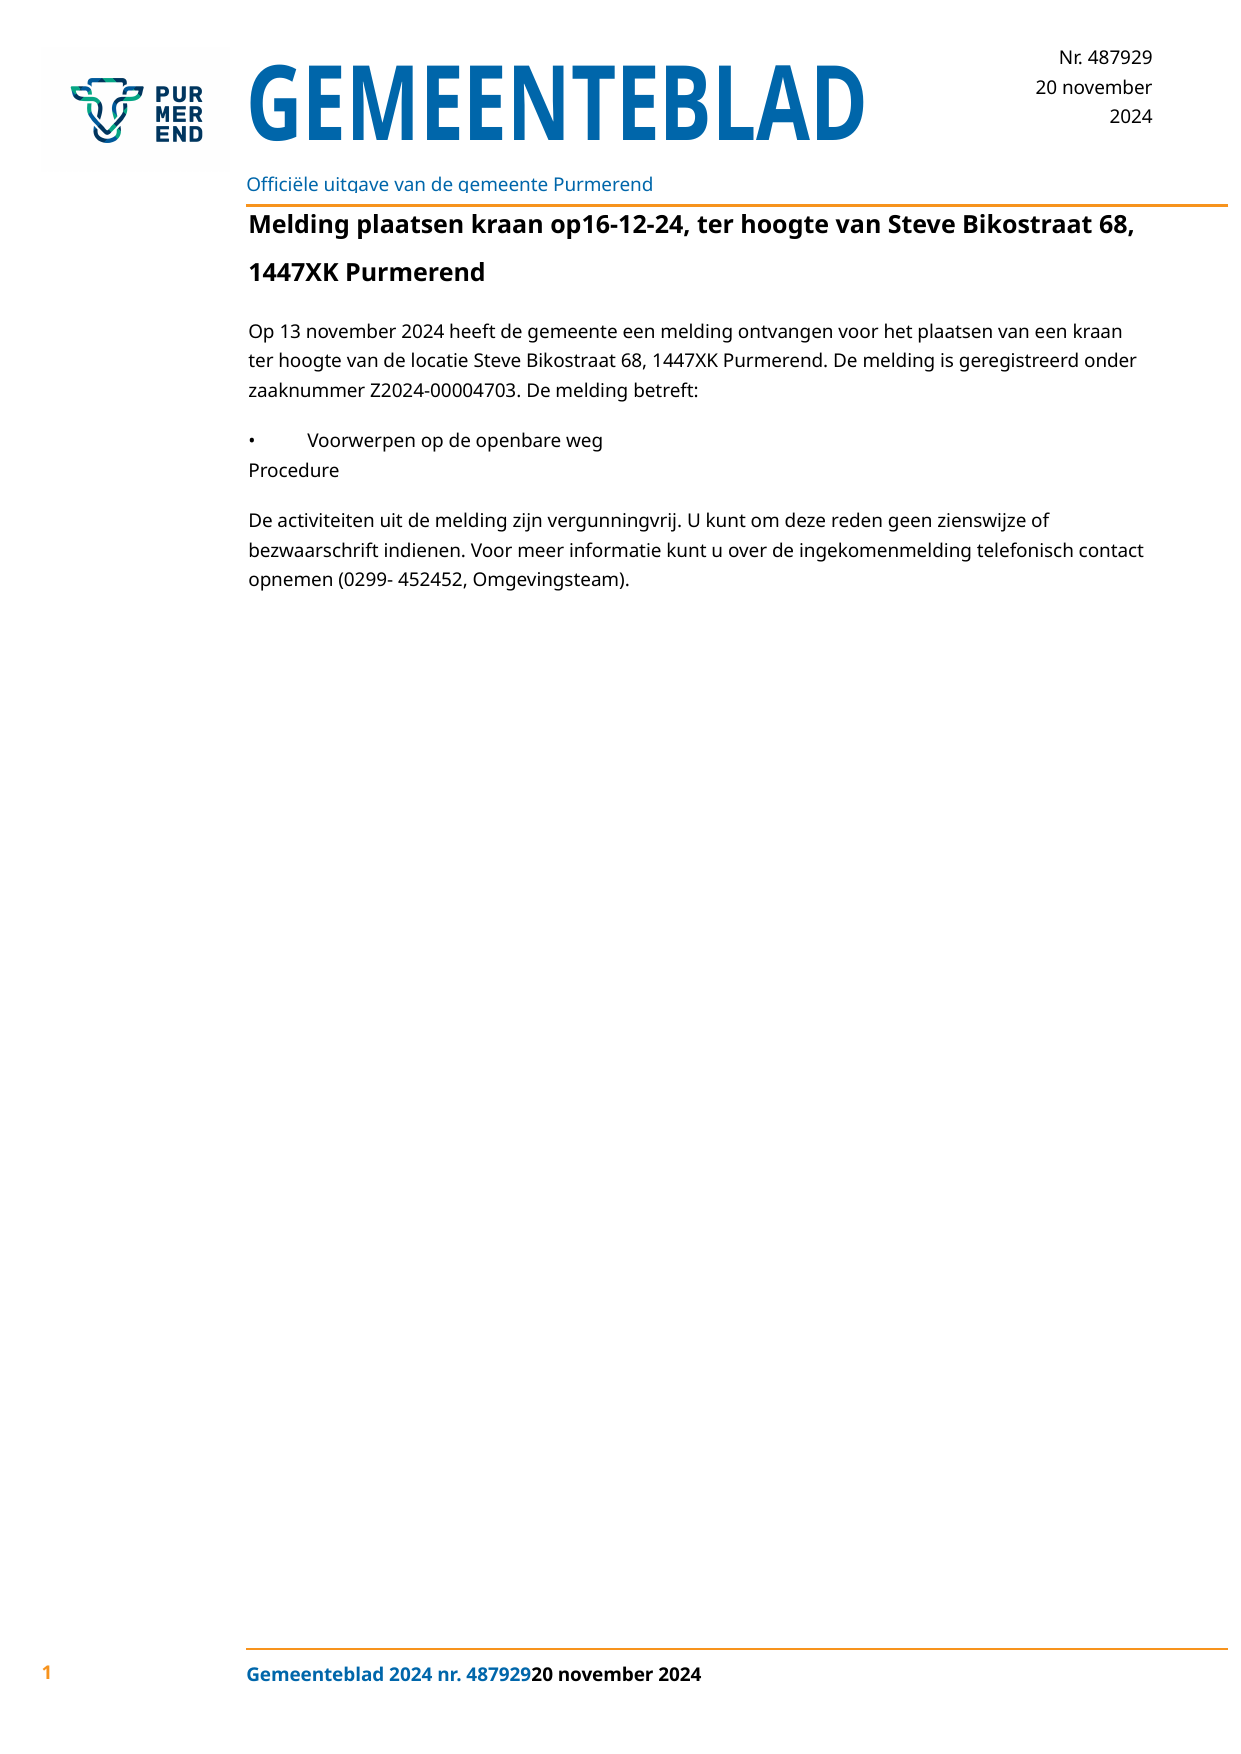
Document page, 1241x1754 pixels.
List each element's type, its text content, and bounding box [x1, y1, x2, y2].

text Procedure [248, 457, 1152, 483]
list Voorwerpen op de openbare weg [248, 427, 1152, 453]
text De activiteiten uit de melding zijn vergunningvrij. U kunt om deze reden geen zienswijze of bezwaarschrift indienen. Voor meer informatie kunt u over de ingekomenmelding telefonisch contact opnemen (0299- 452452, Omgevingsteam). [248, 507, 1152, 592]
text Melding plaatsen kraan op16-12-24, ter hoogte van Steve Bikostraat 68, 1447XK Purmerend [248, 207, 1152, 288]
picture [41, 47, 231, 172]
text Op 13 november 2024 heeft de gemeente een melding ontvangen voor het plaatsen van een kraan ter hoogte van de locatie Steve Bikostraat 68, 1447XK Purmerend. De melding is geregistreerd onder zaaknummer Z2024-00004703. De melding betreft: [248, 318, 1152, 403]
